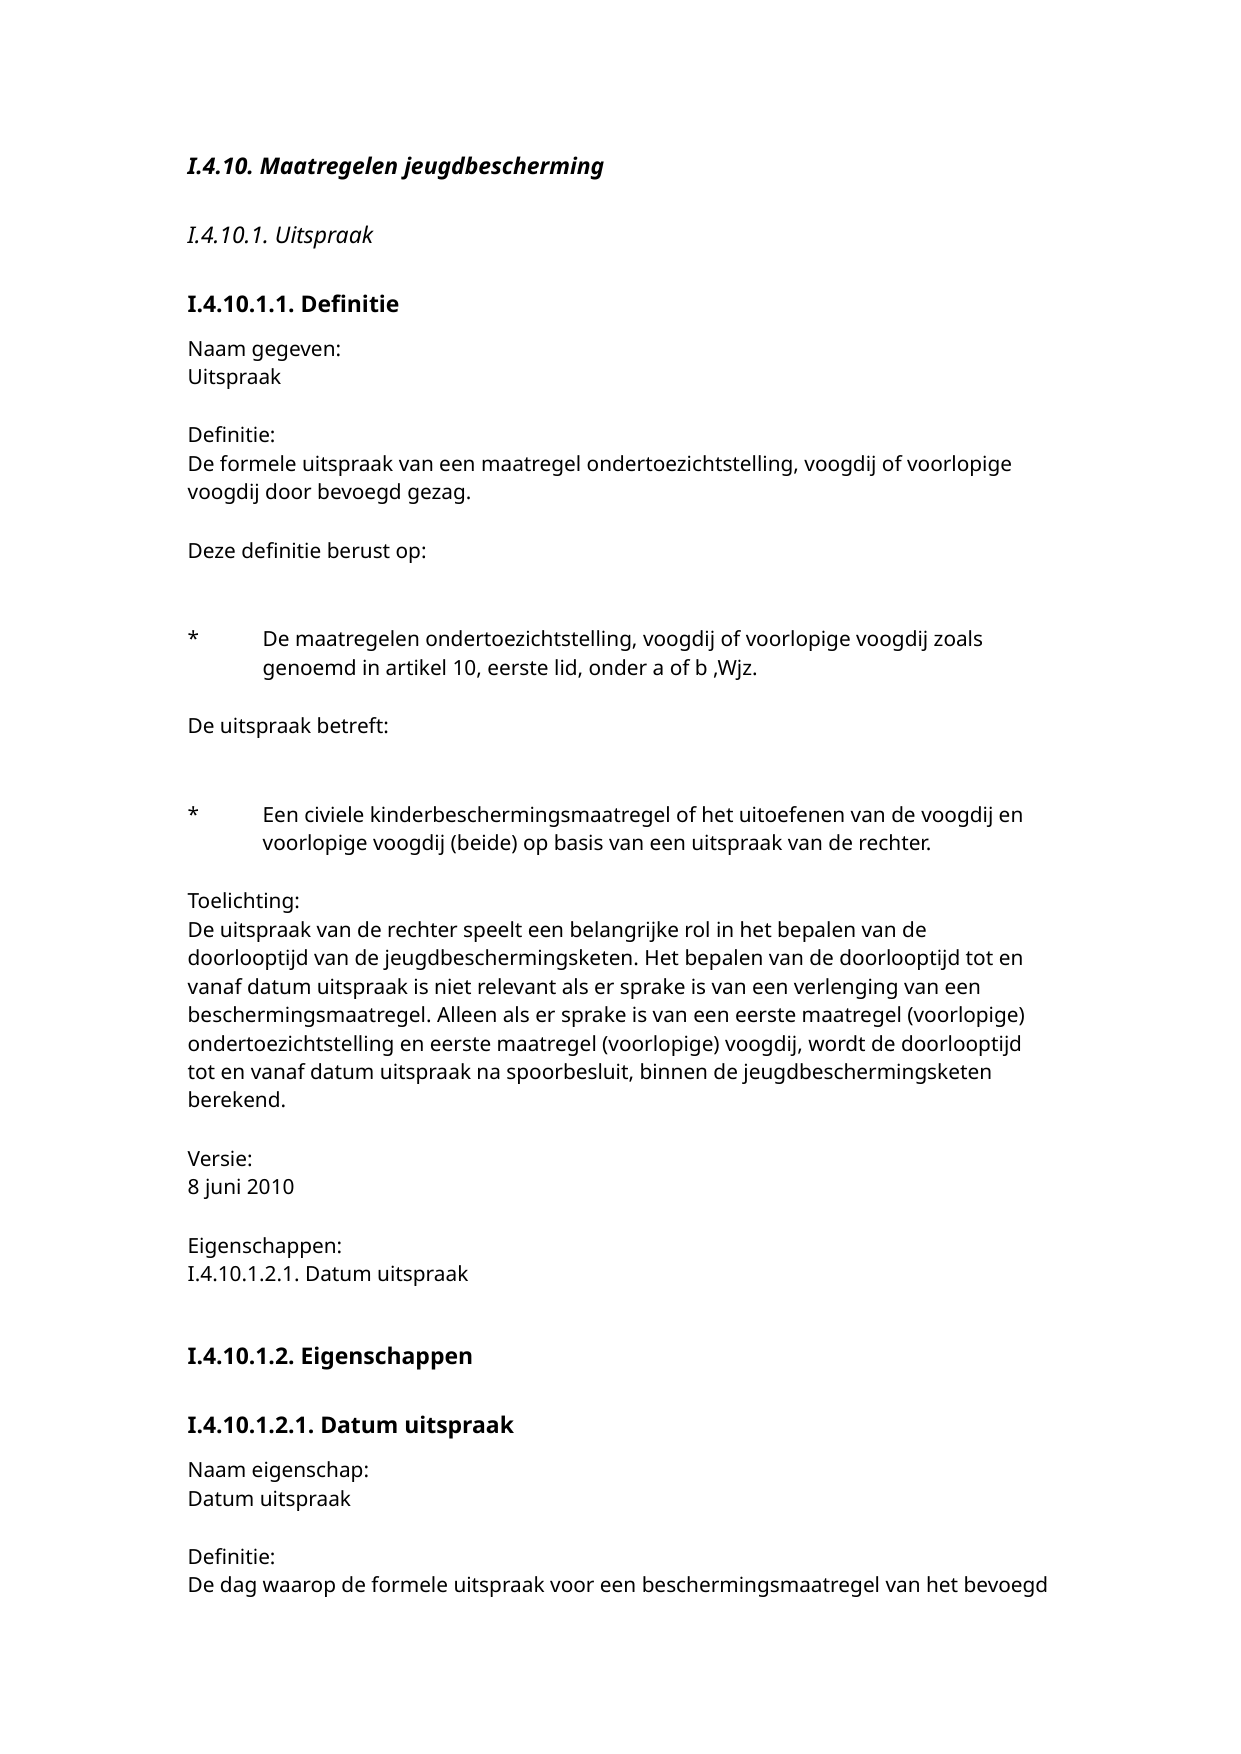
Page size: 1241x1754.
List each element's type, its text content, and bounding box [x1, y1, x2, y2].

subtitle I.4.10.1. Uitspraak [187, 219, 1053, 250]
text Deze definitie berust op: [187, 536, 1053, 564]
text Definitie: [187, 421, 1053, 449]
subtitle I.4.10. Maatregelen jeugdbescherming [187, 150, 1053, 181]
text Eigenschappen: [187, 1231, 1053, 1259]
text Naam eigenschap: [187, 1455, 1053, 1484]
text Toelichting: [187, 887, 1053, 915]
text De uitspraak betreft: [187, 711, 1053, 740]
list Een civiele kinderbeschermingsmaatregel of het uitoefenen van de voogdij en voorlopige voogdij (beide) op basis van een uitspraak van de rechter. [187, 800, 1053, 857]
text Definitie: [187, 1542, 1053, 1571]
text I.4.10.1.2.1. Datum uitspraak [187, 1259, 1053, 1288]
list De maatregelen ondertoezichtstelling, voogdij of voorlopige voogdij zoals genoemd in artikel 10, eerste lid, onder a of b ,Wjz. [187, 624, 1053, 681]
subtitle I.4.10.1.2. Eigenschappen [187, 1340, 1053, 1372]
text De formele uitspraak van een maatregel ondertoezichtstelling, voogdij of voorlopige voogdij door bevoegd gezag. [187, 449, 1053, 506]
text Naam gegeven: [187, 334, 1053, 362]
text Datum uitspraak [187, 1484, 1053, 1512]
text De uitspraak van de rechter speelt een belangrijke rol in het bepalen van de doorlooptijd van de jeugdbeschermingsketen. Het bepalen van de doorlooptijd tot en vanaf datum uitspraak is niet relevant als er sprake is van een verlenging van een beschermingsmaatregel. Alleen als er sprake is van een eerste maatregel (voorlopige) ondertoezichtstelling en eerste maatregel (voorlopige) voogdij, wordt de doorlooptijd tot en vanaf datum uitspraak na spoorbesluit, binnen de jeugdbeschermingsketen berekend. [187, 915, 1053, 1114]
text 8 juni 2010 [187, 1172, 1053, 1201]
text Uitspraak [187, 362, 1053, 391]
subtitle I.4.10.1.2.1. Datum uitspraak [187, 1409, 1053, 1440]
text De dag waarop de formele uitspraak voor een beschermingsmaatregel van het bevoegd [187, 1571, 1053, 1599]
text Versie: [187, 1144, 1053, 1172]
subtitle I.4.10.1.1. Definitie [187, 287, 1053, 319]
